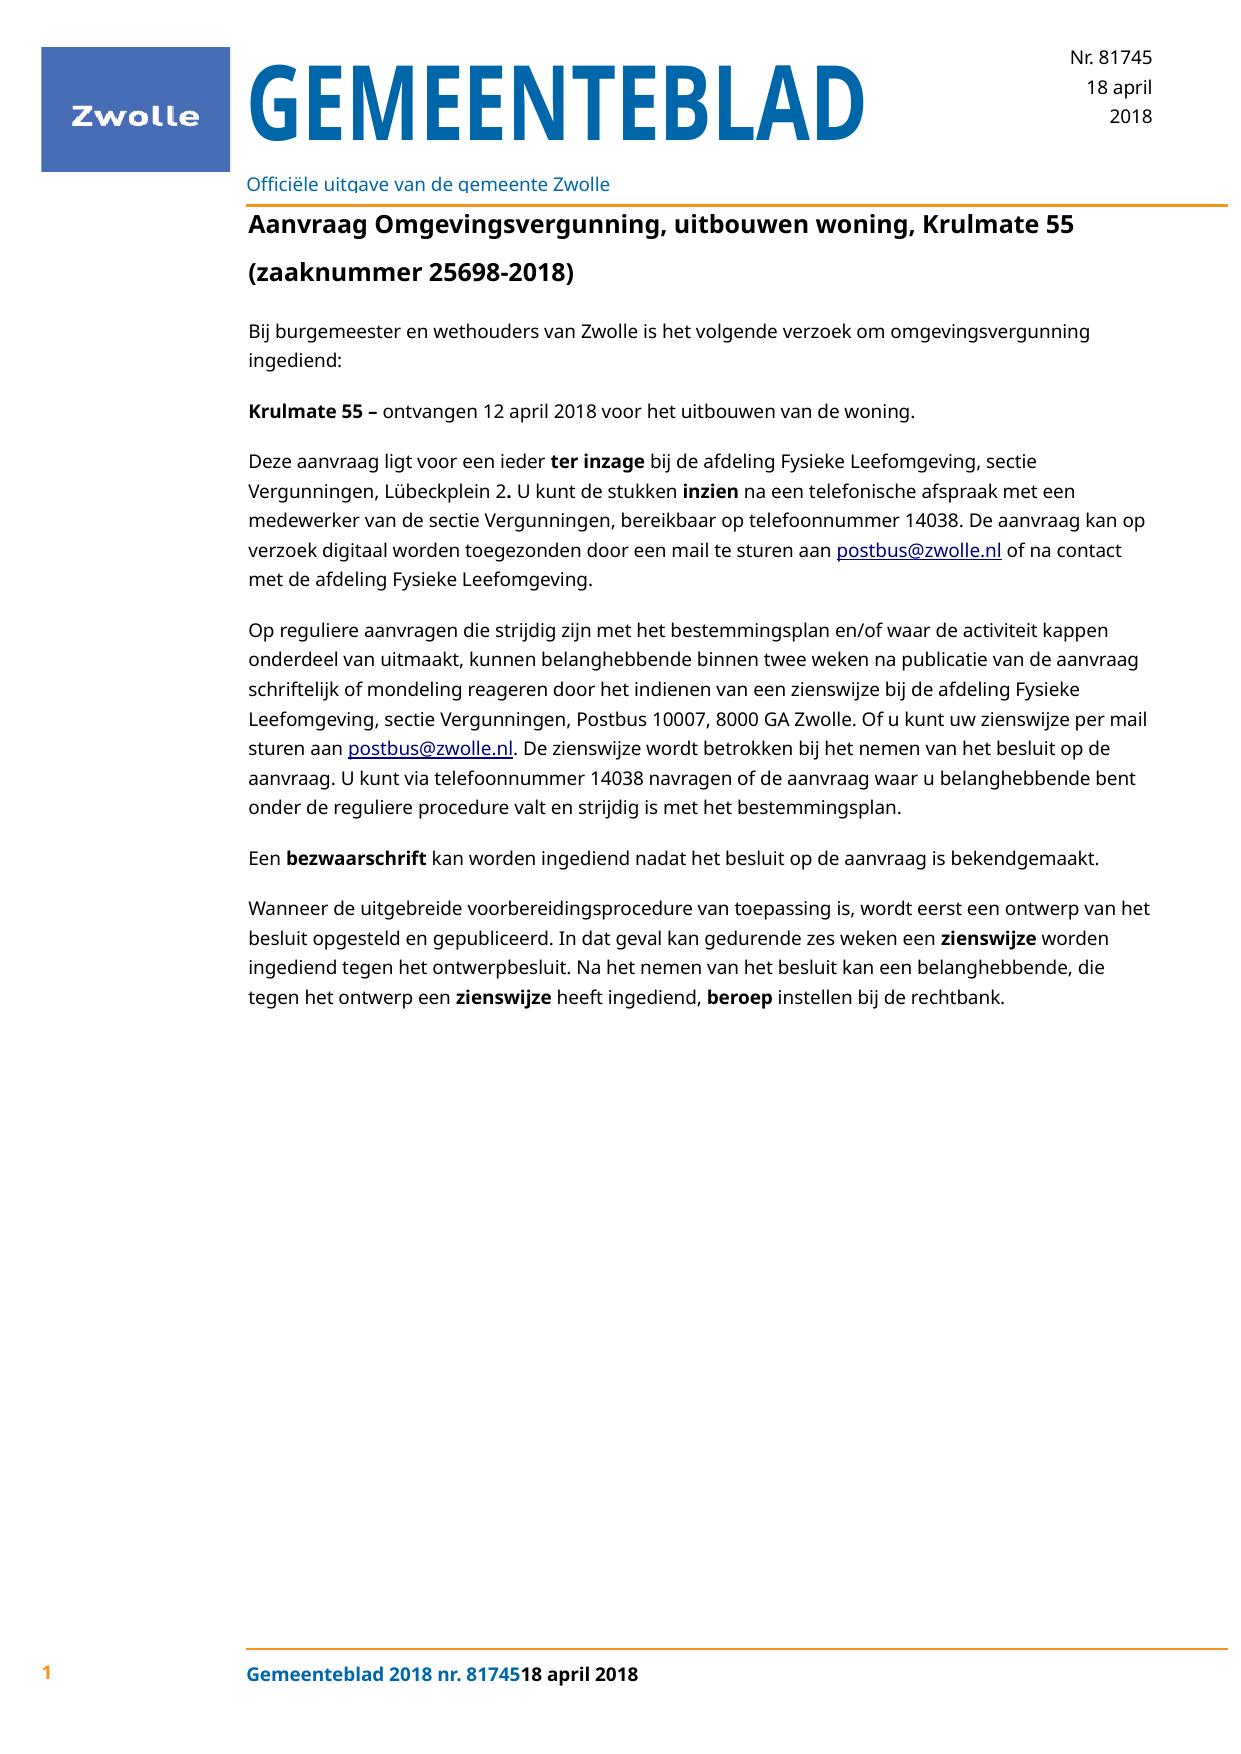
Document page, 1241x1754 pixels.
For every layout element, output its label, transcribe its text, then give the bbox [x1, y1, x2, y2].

text Bij burgemeester en wethouders van Zwolle is het volgende verzoek om omgevingsvergunning ingediend: [248, 318, 1152, 373]
text Deze aanvraag ligt voor een ieder ter inzage bij de afdeling Fysieke Leefomgeving, sectie Vergunningen, Lübeckplein 2. U kunt de stukken inzien na een telefonische afspraak met een medewerker van de sectie Vergunningen, bereikbaar op telefoonnummer 14038. De aanvraag kan op verzoek digitaal worden toegezonden door een mail te sturen aan postbus@zwolle.nl of na contact met de afdeling Fysieke Leefomgeving. [248, 448, 1152, 592]
picture [41, 47, 231, 172]
text Wanneer de uitgebreide voorbereidingsprocedure van toepassing is, wordt eerst een ontwerp van het besluit opgesteld en gepubliceerd. In dat geval kan gedurende zes weken een zienswijze worden ingediend tegen het ontwerpbesluit. Na het nemen van het besluit kan een belanghebbende, die tegen het ontwerp een zienswijze heeft ingediend, beroep instellen bij de rechtbank. [248, 895, 1152, 1010]
text Een bezwaarschrift kan worden ingediend nadat het besluit op de aanvraag is bekendgemaakt. [248, 845, 1152, 871]
text Krulmate 55 – ontvangen 12 april 2018 voor het uitbouwen van de woning. [248, 398, 1152, 424]
text Op reguliere aanvragen die strijdig zijn met het bestemmingsplan en/of waar de activiteit kappen onderdeel van uitmaakt, kunnen belanghebbende binnen twee weken na publicatie van de aanvraag schriftelijk of mondeling reageren door het indienen van een zienswijze bij de afdeling Fysieke Leefomgeving, sectie Vergunningen, Postbus 10007, 8000 GA Zwolle. Of u kunt uw zienswijze per mail sturen aan postbus@zwolle.nl. De zienswijze wordt betrokken bij het nemen van het besluit op de aanvraag. U kunt via telefoonnummer 14038 navragen of de aanvraag waar u belanghebbende bent onder de reguliere procedure valt en strijdig is met het bestemmingsplan. [248, 617, 1152, 820]
text Aanvraag Omgevingsvergunning, uitbouwen woning, Krulmate 55 (zaaknummer 25698-2018) [248, 207, 1152, 288]
